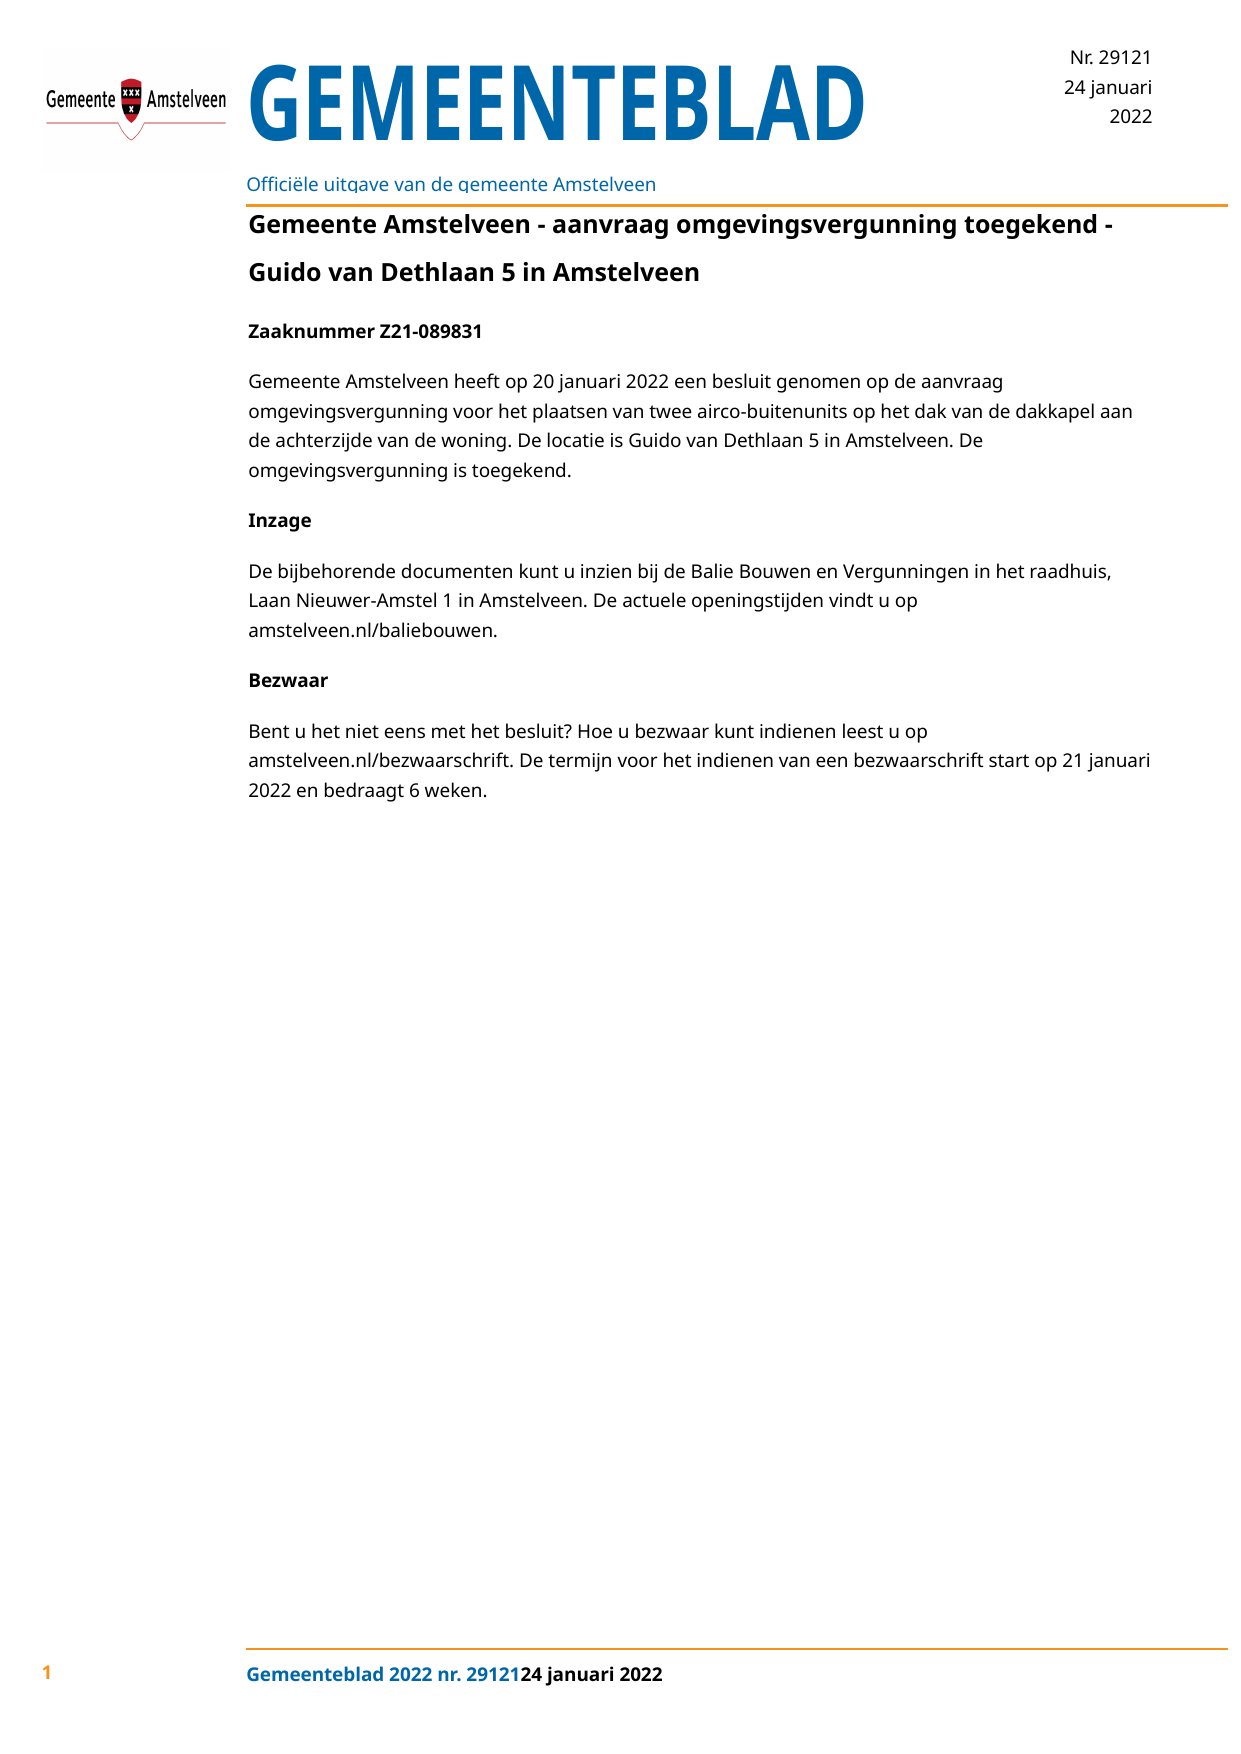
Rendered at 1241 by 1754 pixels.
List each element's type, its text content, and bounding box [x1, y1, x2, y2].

text Bent u het niet eens met het besluit? Hoe u bezwaar kunt indienen leest u op amstelveen.nl/bezwaarschrift. De termijn voor het indienen van een bezwaarschrift start op 21 januari 2022 en bedraagt 6 weken. [248, 718, 1152, 803]
text Zaaknummer Z21-089831 [248, 318, 1152, 344]
text Gemeente Amstelveen heeft op 20 januari 2022 een besluit genomen op de aanvraag omgevingsvergunning voor het plaatsen van twee airco-buitenunits op het dak van de dakkapel aan de achterzijde van de woning. De locatie is Guido van Dethlaan 5 in Amstelveen. De omgevingsvergunning is toegekend. [248, 368, 1152, 483]
text Gemeente Amstelveen - aanvraag omgevingsvergunning toegekend - Guido van Dethlaan 5 in Amstelveen [248, 207, 1152, 288]
picture [41, 47, 231, 172]
text Inzage [248, 507, 1152, 533]
text De bijbehorende documenten kunt u inzien bij de Balie Bouwen en Vergunningen in het raadhuis, Laan Nieuwer-Amstel 1 in Amstelveen. De actuele openingstijden vindt u op amstelveen.nl/baliebouwen. [248, 558, 1152, 643]
text Bezwaar [248, 667, 1152, 693]
